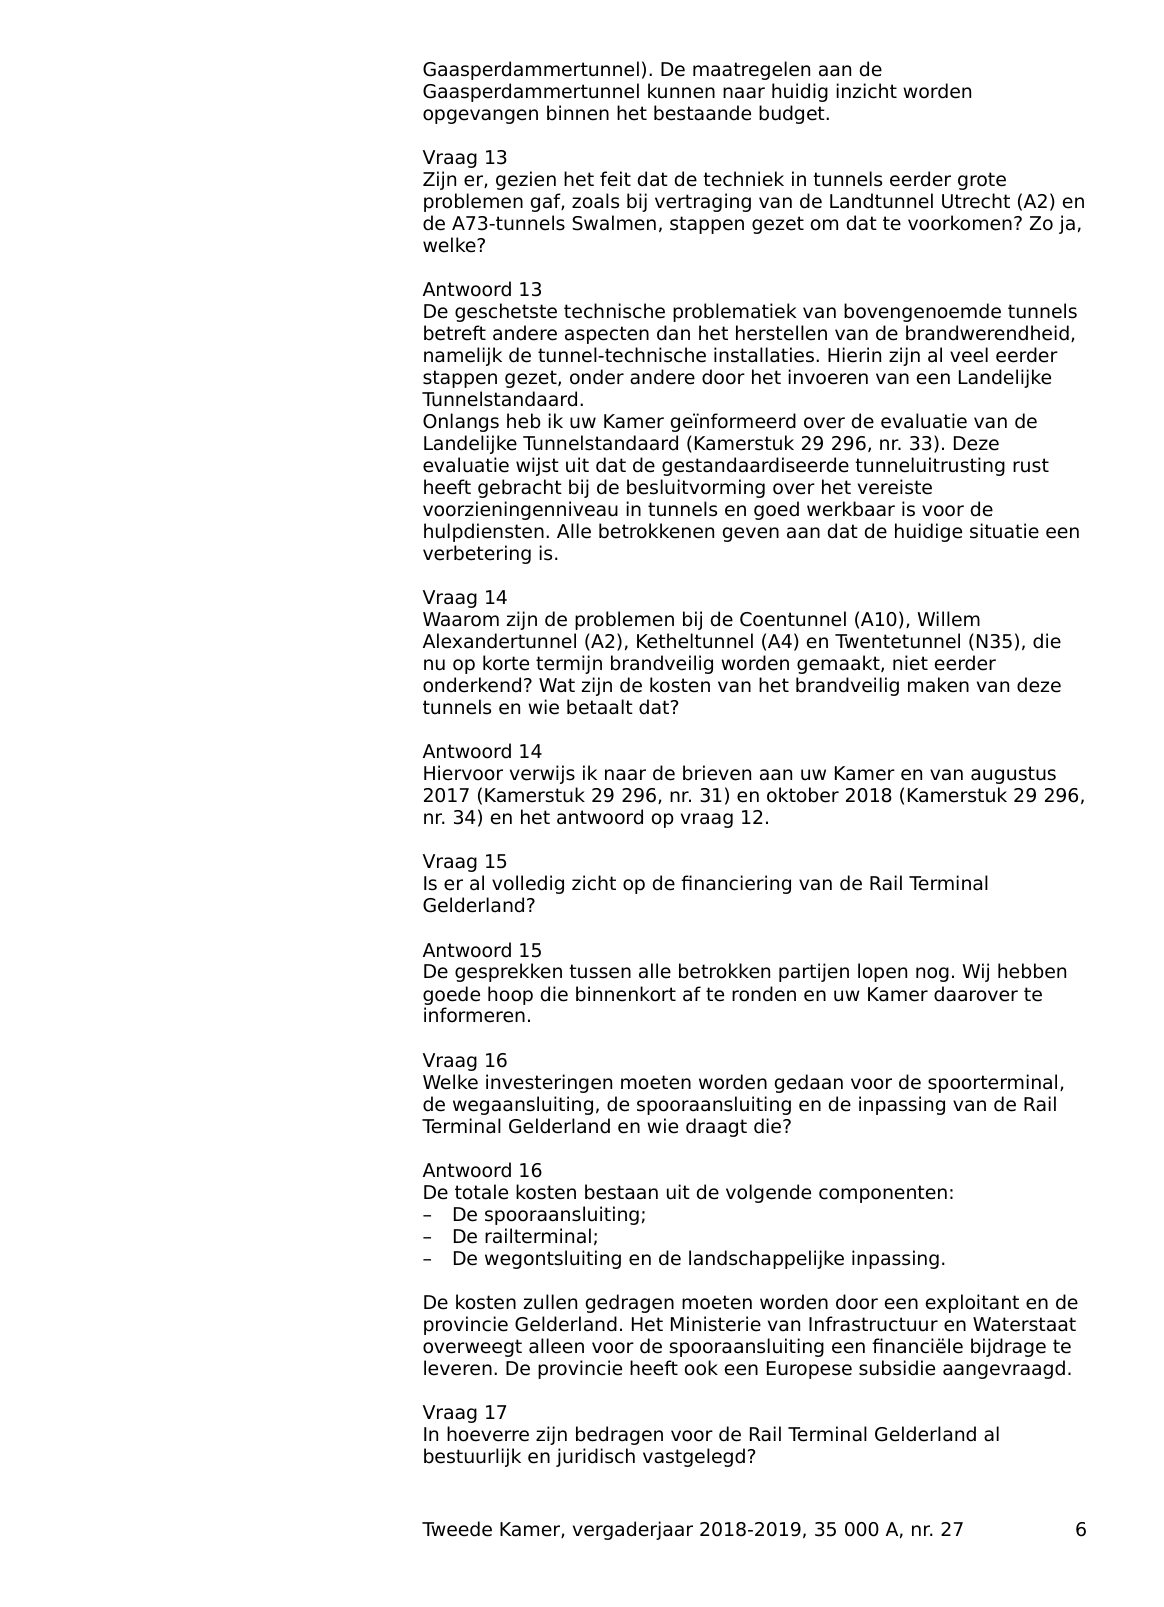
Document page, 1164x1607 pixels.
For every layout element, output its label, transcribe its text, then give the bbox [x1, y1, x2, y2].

text Vraag 13 [422, 147, 1087, 169]
text Vraag 15 [422, 851, 1087, 873]
text Vraag 17 [422, 1402, 1087, 1424]
text Gaasperdammertunnel). De maatregelen aan de Gaasperdammertunnel kunnen naar huidig inzicht worden opgevangen binnen het bestaande budget. [422, 59, 1087, 125]
text – De spooraansluiting; [422, 1204, 1087, 1226]
text De geschetste technische problematiek van bovengenoemde tunnels betreft andere aspecten dan het herstellen van de brandwerendheid, namelijk de tunnel-technische installaties. Hierin zijn al veel eerder stappen gezet, onder andere door het invoeren van een Landelijke Tunnelstandaard. [422, 301, 1087, 411]
text Vraag 14 [422, 587, 1087, 609]
text Hiervoor verwijs ik naar de brieven aan uw Kamer en van augustus 2017 (Kamerstuk 29 296, nr. 31) en oktober 2018 (Kamerstuk 29 296, nr. 34) en het antwoord op vraag 12. [422, 763, 1087, 829]
text Antwoord 14 [422, 741, 1087, 763]
text Is er al volledig zicht op de financiering van de Rail Terminal Gelderland? [422, 873, 1087, 917]
text Welke investeringen moeten worden gedaan voor de spoorterminal, de wegaansluiting, de spooraansluiting en de inpassing van de Rail Terminal Gelderland en wie draagt die? [422, 1072, 1087, 1137]
text De gesprekken tussen alle betrokken partijen lopen nog. Wij hebben goede hoop die binnenkort af te ronden en uw Kamer daarover te informeren. [422, 961, 1087, 1027]
text Antwoord 13 [422, 279, 1087, 301]
text – De wegontsluiting en de landschappelijke inpassing. [422, 1248, 1087, 1269]
text Onlangs heb ik uw Kamer geïnformeerd over de evaluatie van de Landelijke Tunnelstandaard (Kamerstuk 29 296, nr. 33). Deze evaluatie wijst uit dat de gestandaardiseerde tunneluitrusting rust heeft gebracht bij de besluitvorming over het vereiste voorzieningenniveau in tunnels en goed werkbaar is voor de hulpdiensten. Alle betrokkenen geven aan dat de huidige situatie een verbetering is. [422, 411, 1087, 565]
text Antwoord 16 [422, 1160, 1087, 1182]
text Vraag 16 [422, 1049, 1087, 1072]
text Antwoord 15 [422, 939, 1087, 961]
text De totale kosten bestaan uit de volgende componenten: [422, 1182, 1087, 1204]
text In hoeverre zijn bedragen voor de Rail Terminal Gelderland al bestuurlijk en juridisch vastgelegd? [422, 1424, 1087, 1468]
text Zijn er, gezien het feit dat de techniek in tunnels eerder grote problemen gaf, zoals bij vertraging van de Landtunnel Utrecht (A2) en de A73-tunnels Swalmen, stappen gezet om dat te voorkomen? Zo ja, welke? [422, 169, 1087, 257]
text Waarom zijn de problemen bij de Coentunnel (A10), Willem Alexandertunnel (A2), Ketheltunnel (A4) en Twentetunnel (N35), die nu op korte termijn brandveilig worden gemaakt, niet eerder onderkend? Wat zijn de kosten van het brandveilig maken van deze tunnels en wie betaalt dat? [422, 609, 1087, 719]
text – De railterminal; [422, 1226, 1087, 1248]
text De kosten zullen gedragen moeten worden door een exploitant en de provincie Gelderland. Het Ministerie van Infrastructuur en Waterstaat overweegt alleen voor de spooraansluiting een financiële bijdrage te leveren. De provincie heeft ook een Europese subsidie aangevraagd. [422, 1292, 1087, 1380]
